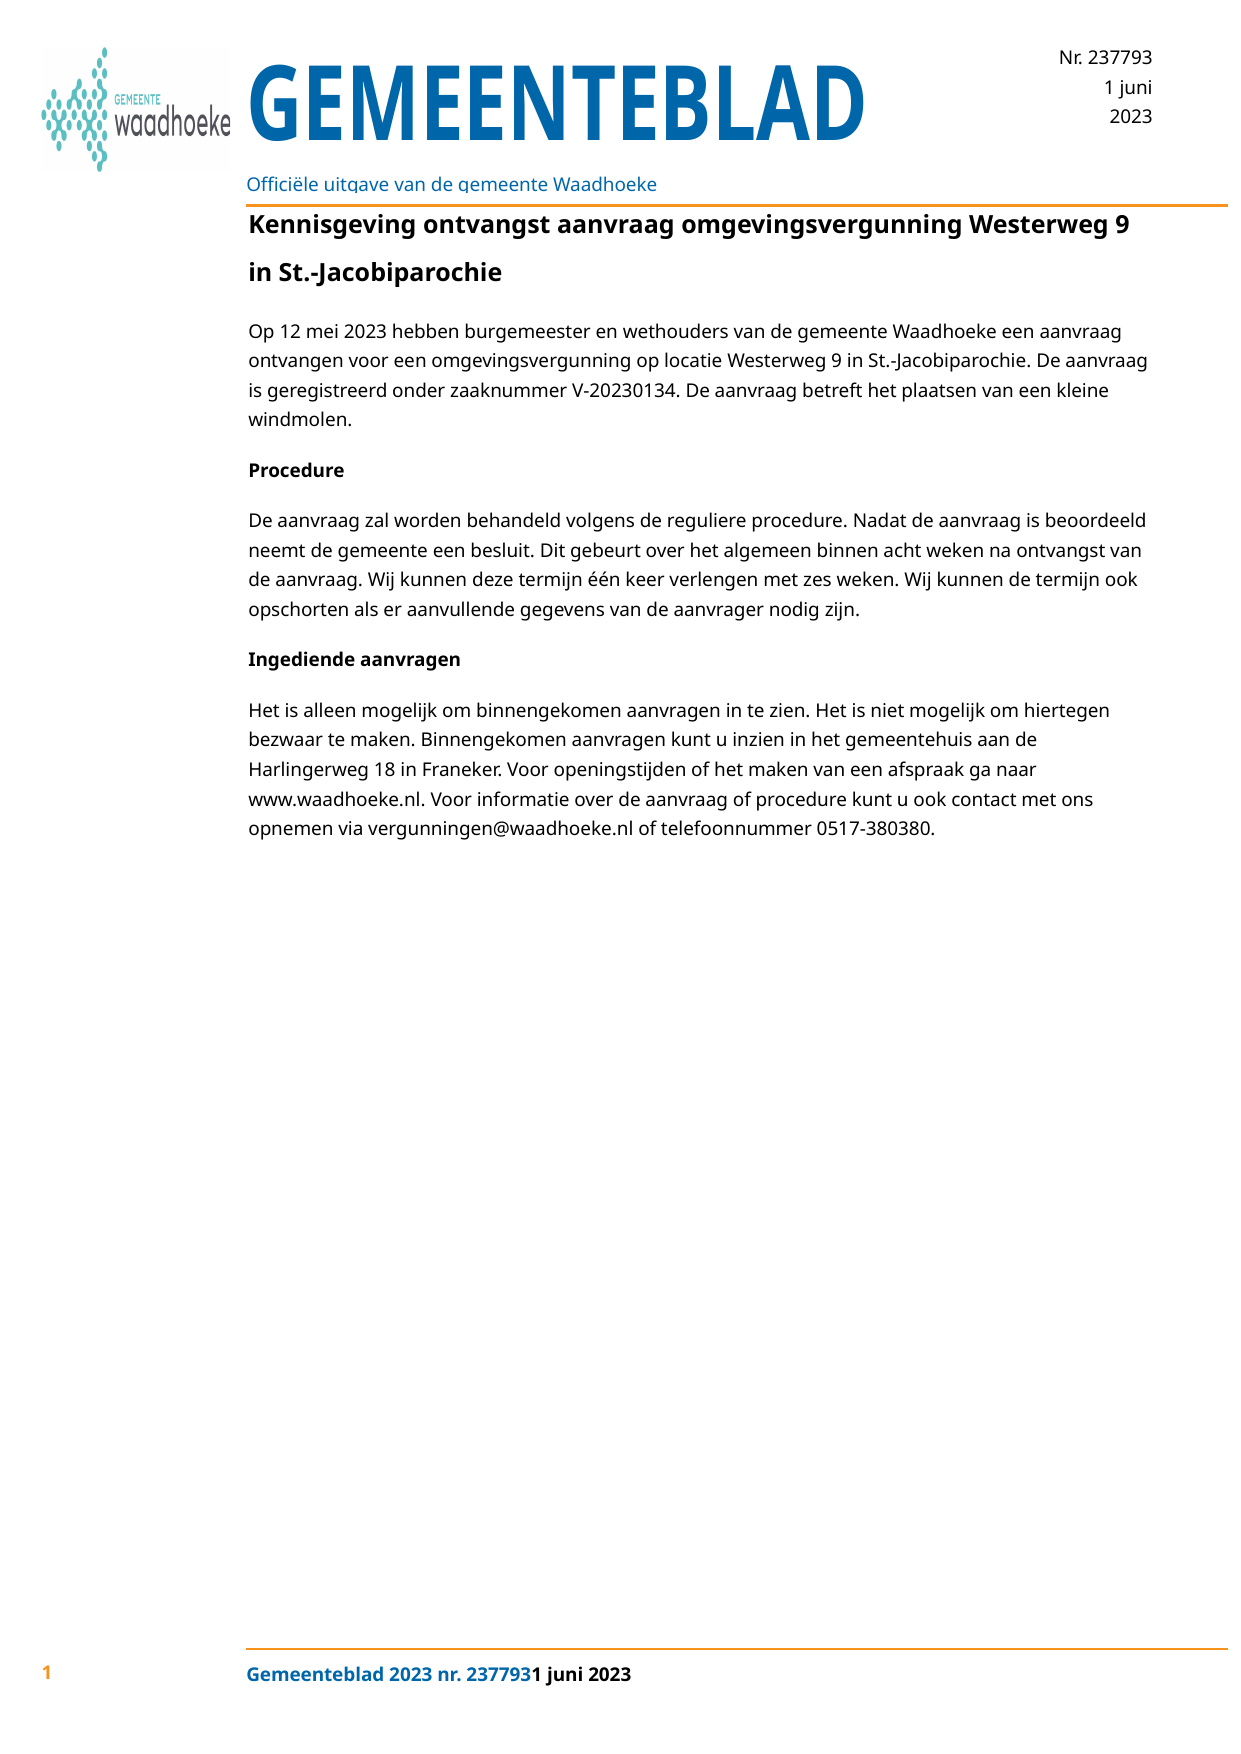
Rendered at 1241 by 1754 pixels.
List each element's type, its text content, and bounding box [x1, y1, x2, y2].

text Ingediende aanvragen [248, 647, 1152, 672]
text Op 12 mei 2023 hebben burgemeester en wethouders van de gemeente Waadhoeke een aanvraag ontvangen voor een omgevingsvergunning op locatie Westerweg 9 in St.-Jacobiparochie. De aanvraag is geregistreerd onder zaaknummer V-20230134. De aanvraag betreft het plaatsen van een kleine windmolen. [248, 318, 1152, 432]
picture [41, 47, 231, 172]
text Het is alleen mogelijk om binnengekomen aanvragen in te zien. Het is niet mogelijk om hiertegen bezwaar te maken. Binnengekomen aanvragen kunt u inzien in het gemeentehuis aan de Harlingerweg 18 in Franeker. Voor openingstijden of het maken van een afspraak ga naar www.waadhoeke.nl. Voor informatie over de aanvraag of procedure kunt u ook contact met ons opnemen via vergunningen@waadhoeke.nl of telefoonnummer 0517-380380. [248, 697, 1152, 841]
text De aanvraag zal worden behandeld volgens de reguliere procedure. Nadat de aanvraag is beoordeeld neemt de gemeente een besluit. Dit gebeurt over het algemeen binnen acht weken na ontvangst van de aanvraag. Wij kunnen deze termijn één keer verlengen met zes weken. Wij kunnen de termijn ook opschorten als er aanvullende gegevens van de aanvrager nodig zijn. [248, 507, 1152, 622]
text Kennisgeving ontvangst aanvraag omgevingsvergunning Westerweg 9 in St.-Jacobiparochie [248, 207, 1152, 288]
text Procedure [248, 457, 1152, 483]
